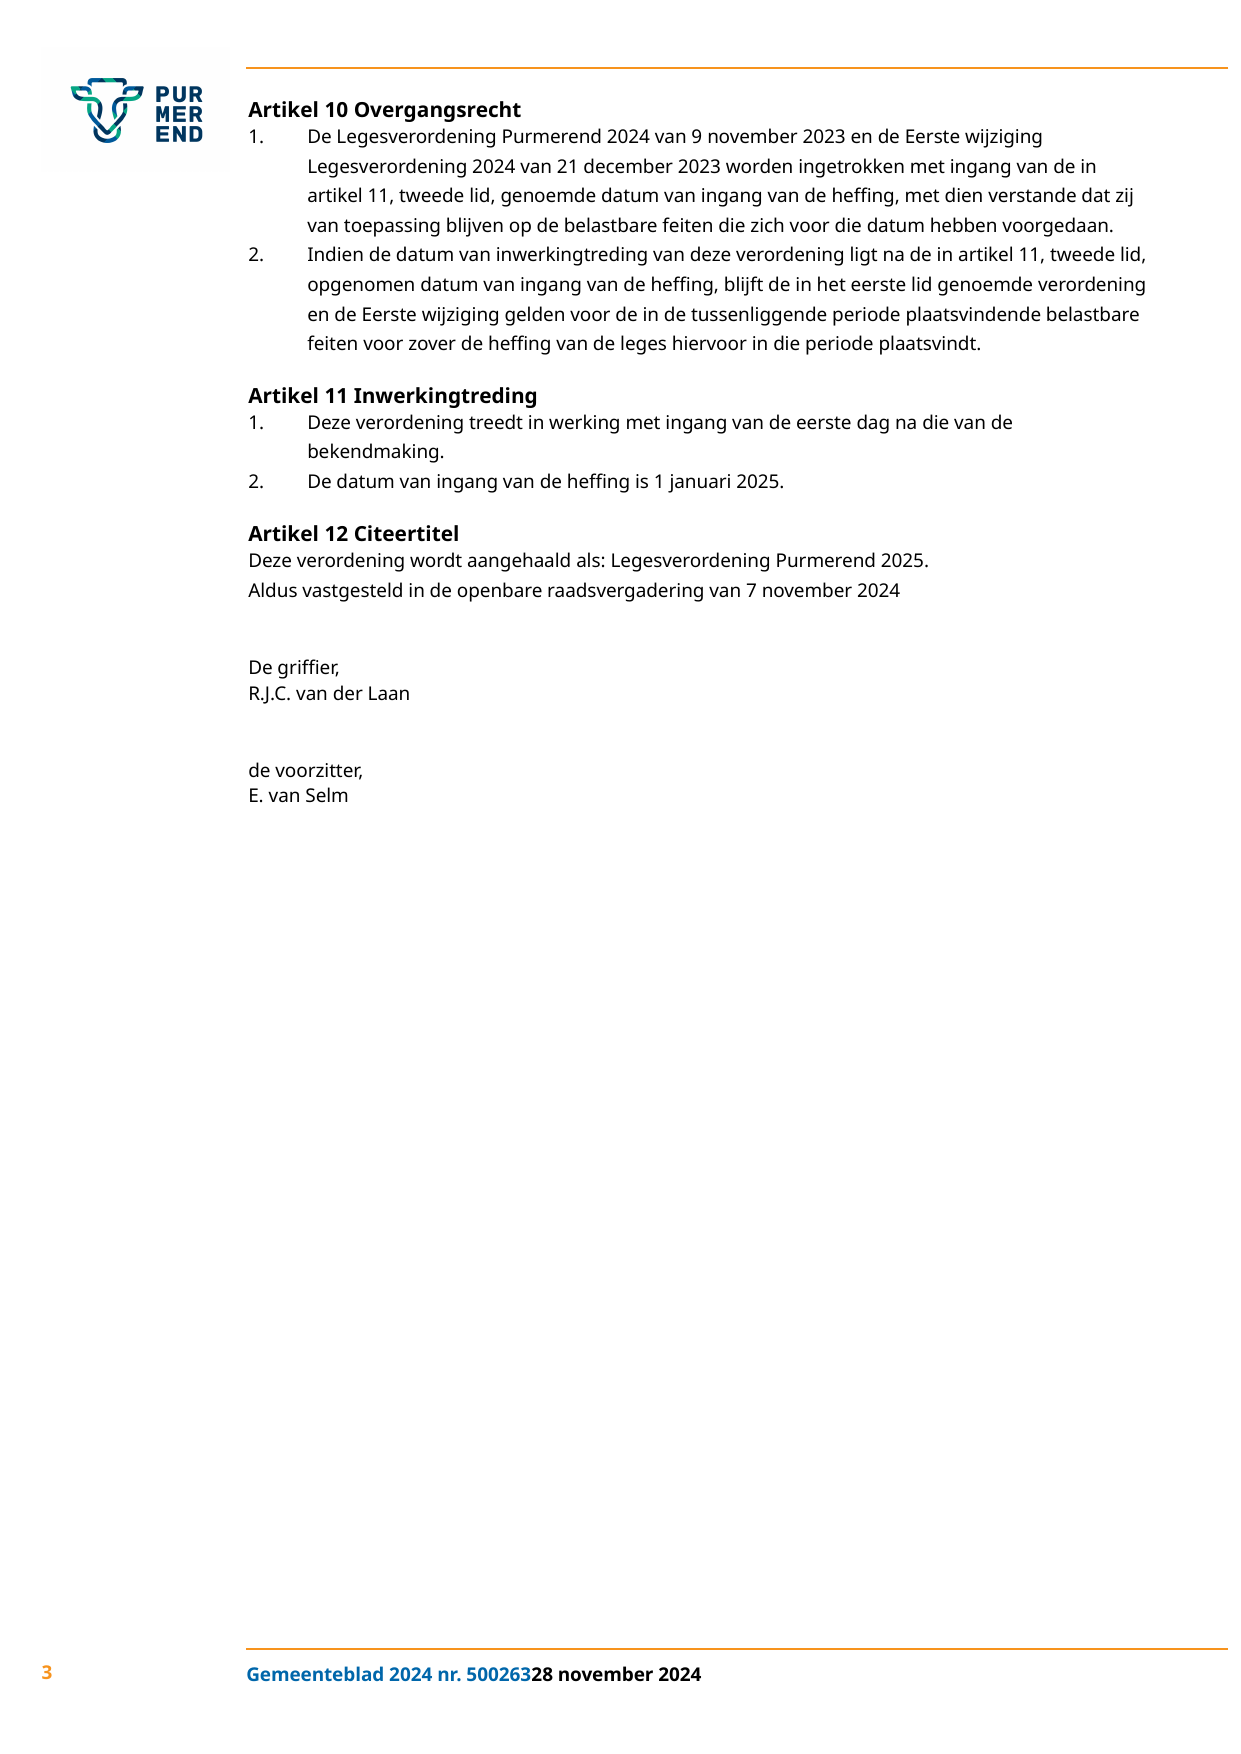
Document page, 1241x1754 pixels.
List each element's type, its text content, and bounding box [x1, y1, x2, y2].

text Aldus vastgesteld in de openbare raadsvergadering van 7 november 2024 [248, 577, 1152, 602]
text E. van Selm [248, 783, 1152, 808]
picture [41, 47, 231, 172]
text Deze verordening wordt aangehaald als: Legesverordening Purmerend 2025. [248, 547, 1152, 573]
text Artikel 12 Citeertitel [248, 519, 1152, 547]
text Artikel 11 Inwerkingtreding [248, 381, 1152, 409]
list Indien de datum van inwerkingtreding van deze verordening ligt na de in artikel 11, tweede lid, opgenomen datum van ingang van de heffing, blijft de in het eerste lid genoemde verordening en de Eerste wijziging gelden voor de in de tussenliggende periode plaatsvindende belastbare feiten voor zover de heffing van de leges hiervoor in die periode plaatsvindt. [248, 242, 1152, 356]
list De Legesverordening Purmerend 2024 van 9 november 2023 en de Eerste wijziging Legesverordening 2024 van 21 december 2023 worden ingetrokken met ingang van de in artikel 11, tweede lid, genoemde datum van ingang van de heffing, met dien verstande dat zij van toepassing blijven op de belastbare feiten die zich voor die datum hebben voorgedaan. [248, 123, 1152, 238]
list Deze verordening treedt in werking met ingang van de eerste dag na die van de bekendmaking. [248, 409, 1152, 464]
text R.J.C. van der Laan [248, 680, 1152, 705]
list De datum van ingang van de heffing is 1 januari 2025. [248, 468, 1152, 494]
text de voorzitter, [248, 757, 1152, 783]
text De griffier, [248, 654, 1152, 680]
text Artikel 10 Overgangsrecht [248, 95, 1152, 123]
